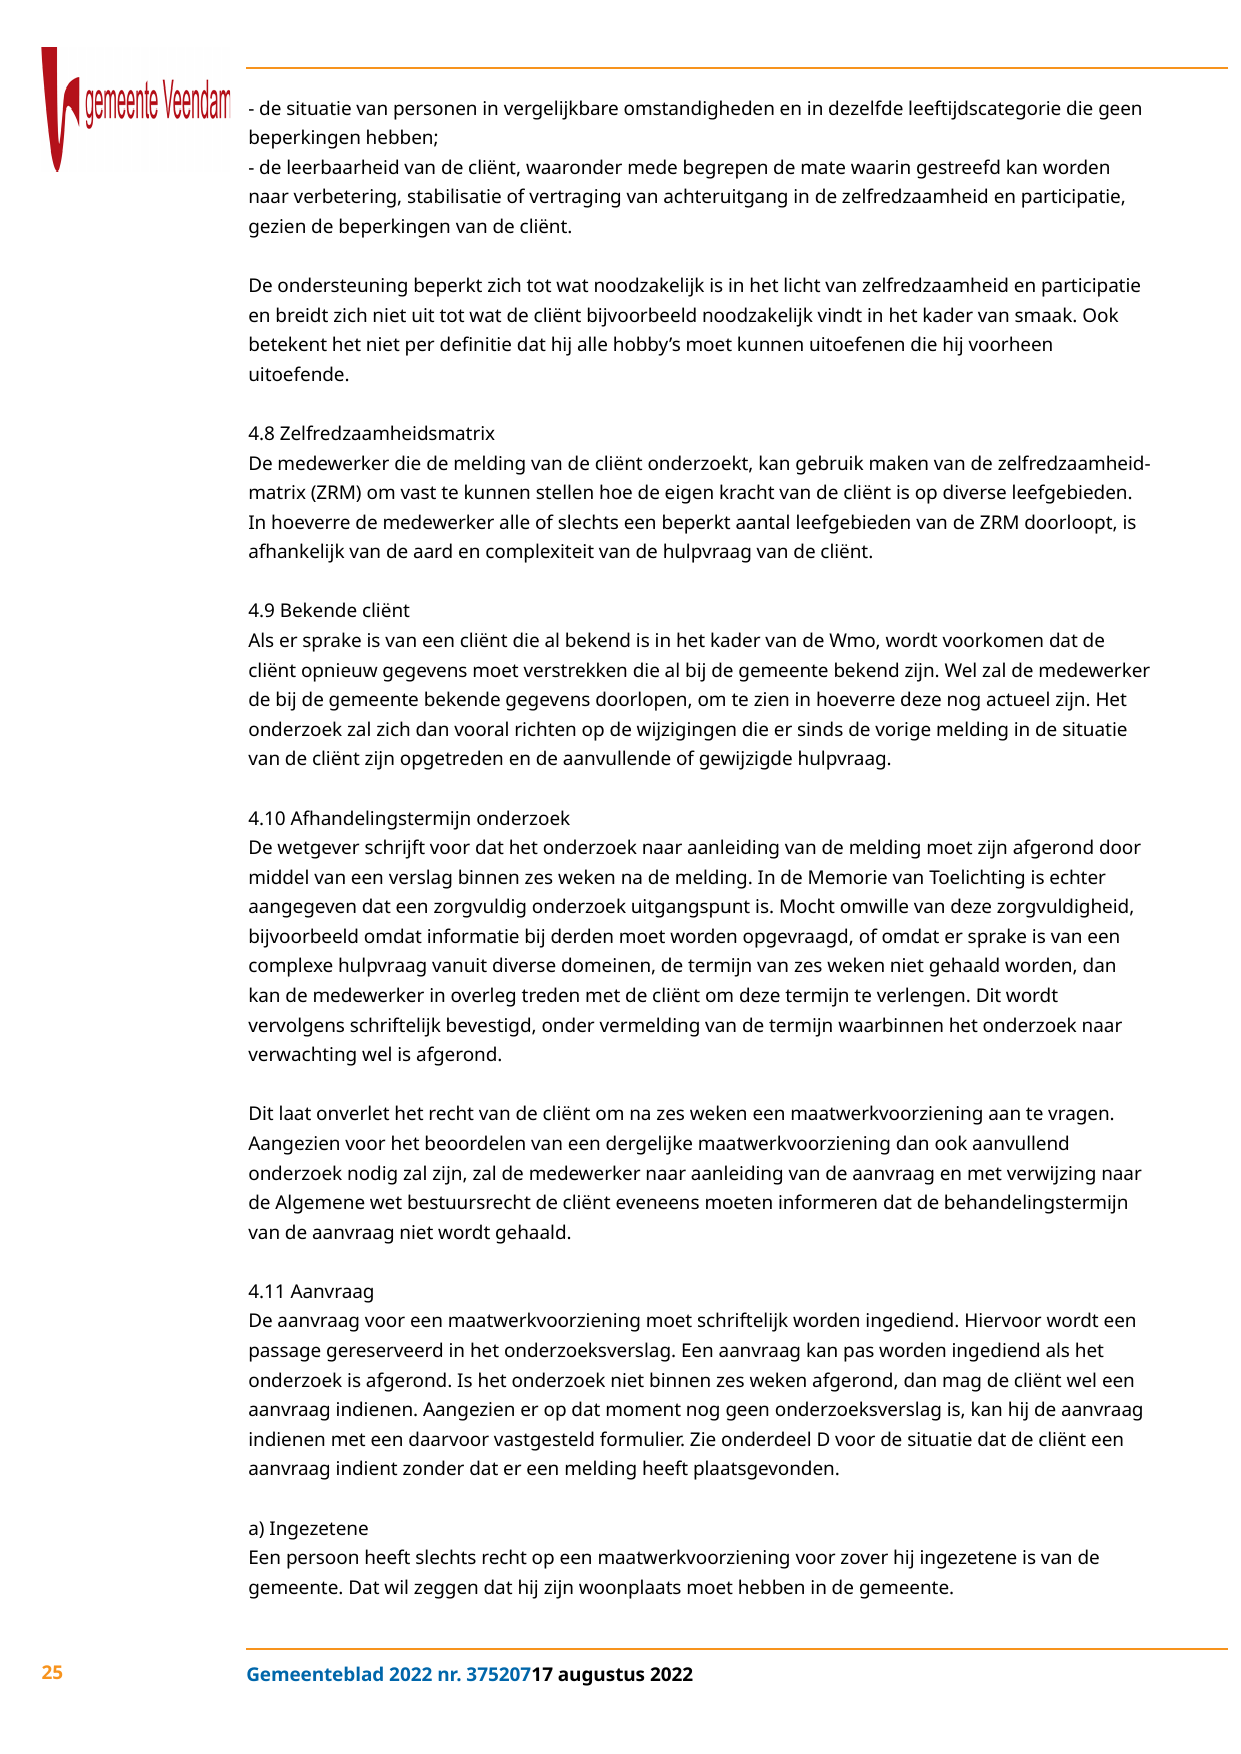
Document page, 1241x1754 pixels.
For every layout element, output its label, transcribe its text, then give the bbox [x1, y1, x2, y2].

text - de leerbaarheid van de cliënt, waaronder mede begrepen de mate waarin gestreefd kan worden naar verbetering, stabilisatie of vertraging van achteruitgang in de zelfredzaamheid en participatie, gezien de beperkingen van de cliënt. [248, 154, 1152, 239]
text a) Ingezetene [248, 1515, 1152, 1541]
text 4.10 Afhandelingstermijn onderzoek [248, 805, 1152, 831]
text 4.11 Aanvraag [248, 1278, 1152, 1304]
text De aanvraag voor een maatwerkvoorziening moet schriftelijk worden ingediend. Hiervoor wordt een passage gereserveerd in het onderzoeksverslag. Een aanvraag kan pas worden ingediend als het onderzoek is afgerond. Is het onderzoek niet binnen zes weken afgerond, dan mag de cliënt wel een aanvraag indienen. Aangezien er op dat moment nog geen onderzoeksverslag is, kan hij de aanvraag indienen met een daarvoor vastgesteld formulier. Zie onderdeel D voor de situatie dat de cliënt een aanvraag indient zonder dat er een melding heeft plaatsgevonden. [248, 1308, 1152, 1481]
text 4.9 Bekende cliënt [248, 598, 1152, 623]
text 4.8 Zelfredzaamheidsmatrix [248, 420, 1152, 446]
text - de situatie van personen in vergelijkbare omstandigheden en in dezelfde leeftijdscategorie die geen beperkingen hebben; [248, 95, 1152, 150]
text Als er sprake is van een cliënt die al bekend is in het kader van de Wmo, wordt voorkomen dat de cliënt opnieuw gegevens moet verstrekken die al bij de gemeente bekend zijn. Wel zal de medewerker de bij de gemeente bekende gegevens doorlopen, om te zien in hoeverre deze nog actueel zijn. Het onderzoek zal zich dan vooral richten op de wijzigingen die er sinds de vorige melding in de situatie van de cliënt zijn opgetreden en de aanvullende of gewijzigde hulpvraag. [248, 627, 1152, 771]
text De medewerker die de melding van de cliënt onderzoekt, kan gebruik maken van de zelfredzaamheid-matrix (ZRM) om vast te kunnen stellen hoe de eigen kracht van de cliënt is op diverse leefgebieden. In hoeverre de medewerker alle of slechts een beperkt aantal leefgebieden van de ZRM doorloopt, is afhankelijk van de aard en complexiteit van de hulpvraag van de cliënt. [248, 450, 1152, 564]
text Dit laat onverlet het recht van de cliënt om na zes weken een maatwerkvoorziening aan te vragen. Aangezien voor het beoordelen van een dergelijke maatwerkvoorziening dan ook aanvullend onderzoek nodig zal zijn, zal de medewerker naar aanleiding van de aanvraag en met verwijzing naar de Algemene wet bestuursrecht de cliënt eveneens moeten informeren dat de behandelingstermijn van de aanvraag niet wordt gehaald. [248, 1101, 1152, 1245]
picture [41, 47, 231, 172]
text Een persoon heeft slechts recht op een maatwerkvoorziening voor zover hij ingezetene is van de gemeente. Dat wil zeggen dat hij zijn woonplaats moet hebben in de gemeente. [248, 1544, 1152, 1600]
text De wetgever schrijft voor dat het onderzoek naar aanleiding van de melding moet zijn afgerond door middel van een verslag binnen zes weken na de melding. In de Memorie van Toelichting is echter aangegeven dat een zorgvuldig onderzoek uitgangspunt is. Mocht omwille van deze zorgvuldigheid, bijvoorbeeld omdat informatie bij derden moet worden opgevraagd, of omdat er sprake is van een complexe hulpvraag vanuit diverse domeinen, de termijn van zes weken niet gehaald worden, dan kan de medewerker in overleg treden met de cliënt om deze termijn te verlengen. Dit wordt vervolgens schriftelijk bevestigd, onder vermelding van de termijn waarbinnen het onderzoek naar verwachting wel is afgerond. [248, 834, 1152, 1067]
text De ondersteuning beperkt zich tot wat noodzakelijk is in het licht van zelfredzaamheid en participatie en breidt zich niet uit tot wat de cliënt bijvoorbeeld noodzakelijk vindt in het kader van smaak. Ook betekent het niet per definitie dat hij alle hobby’s moet kunnen uitoefenen die hij voorheen uitoefende. [248, 272, 1152, 387]
